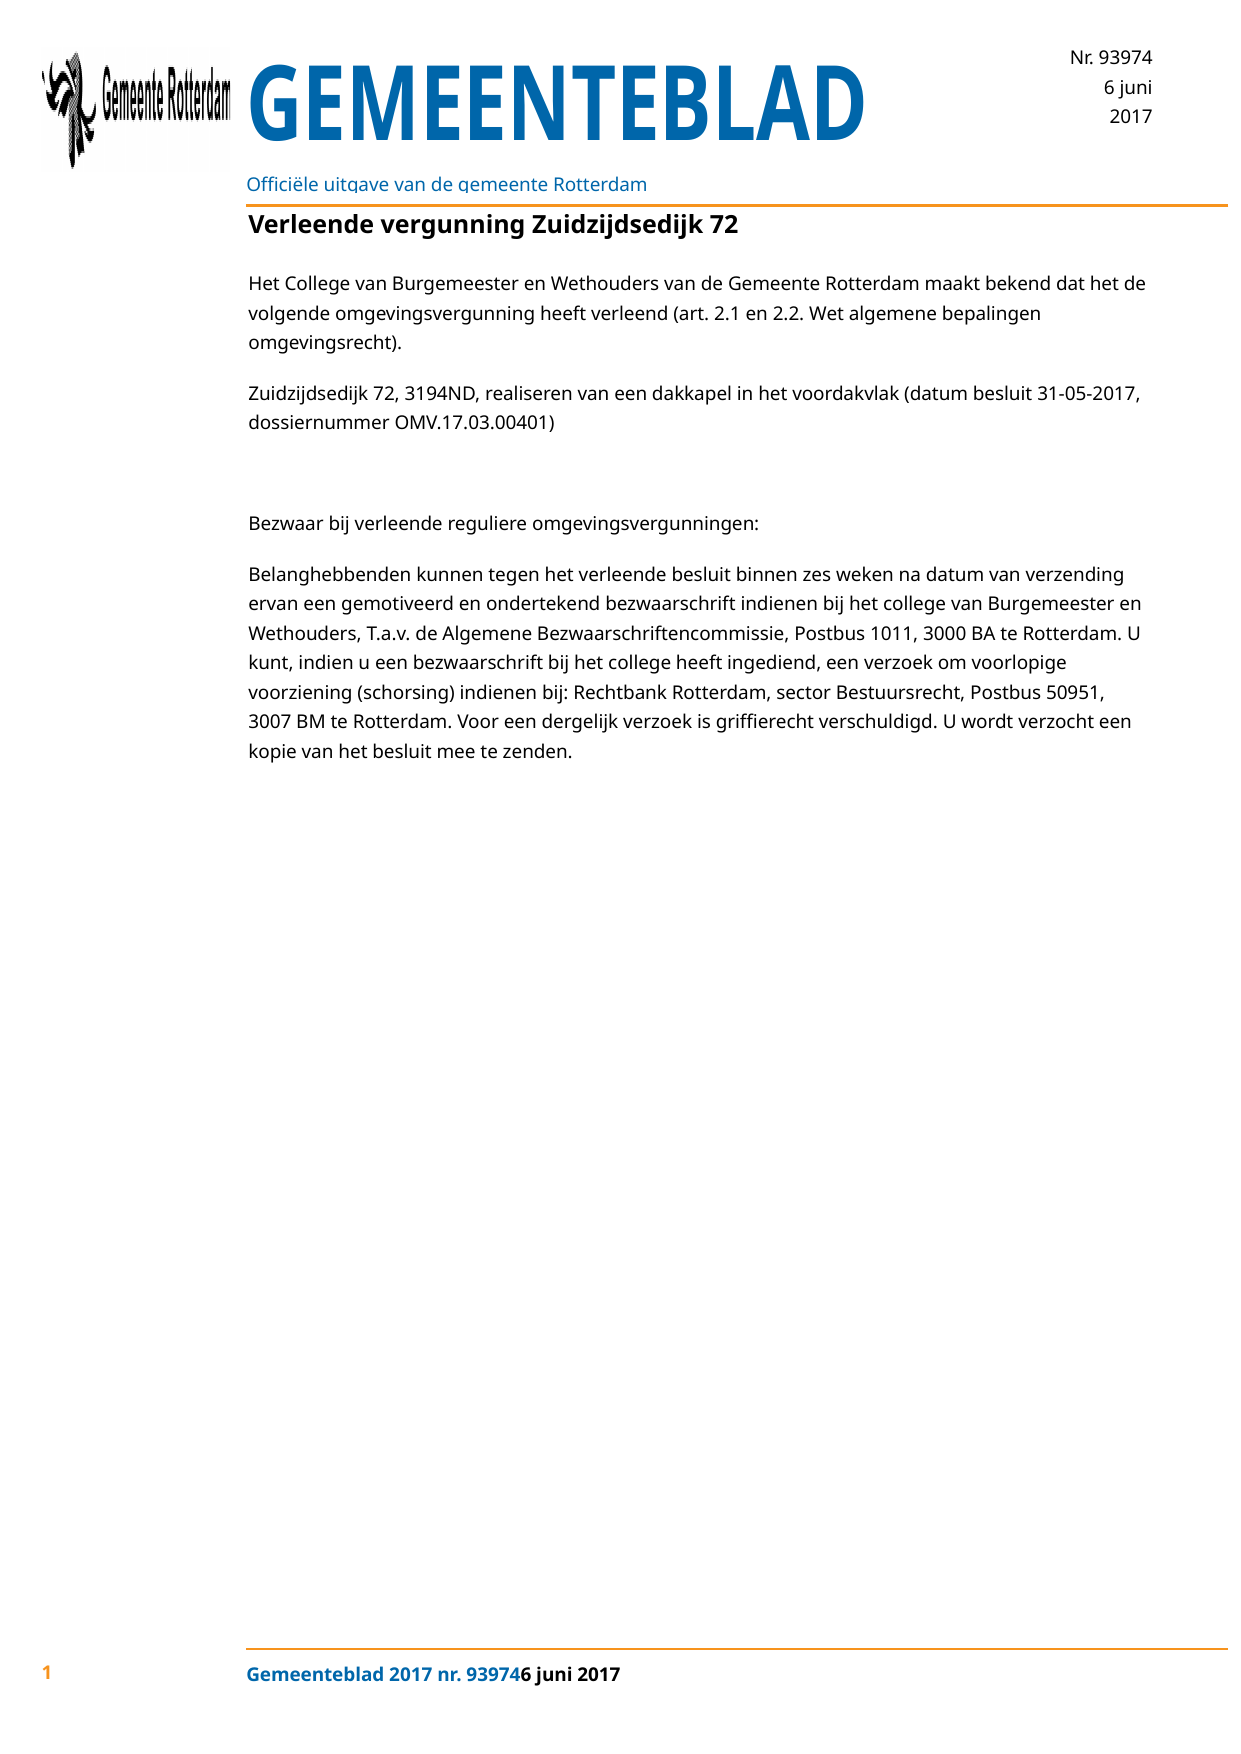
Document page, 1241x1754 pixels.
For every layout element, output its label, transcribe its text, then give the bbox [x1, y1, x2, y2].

text Belanghebbenden kunnen tegen het verleende besluit binnen zes weken na datum van verzending ervan een gemotiveerd en ondertekend bezwaarschrift indienen bij het college van Burgemeester en Wethouders, T.a.v. de Algemene Bezwaarschriftencommissie, Postbus 1011, 3000 BA te Rotterdam. U kunt, indien u een bezwaarschrift bij het college heeft ingediend, een verzoek om voorlopige voorziening (schorsing) indienen bij: Rechtbank Rotterdam, sector Bestuursrecht, Postbus 50951, 3007 BM te Rotterdam. Voor een dergelijk verzoek is griffierecht verschuldigd. U wordt verzocht een kopie van het besluit mee te zenden. [248, 561, 1152, 764]
text Het College van Burgemeester en Wethouders van de Gemeente Rotterdam maakt bekend dat het de volgende omgevingsvergunning heeft verleend (art. 2.1 en 2.2. Wet algemene bepalingen omgevingsrecht). [248, 270, 1152, 355]
text Verleende vergunning Zuidzijdsedijk 72 [248, 207, 1152, 241]
picture [41, 47, 231, 172]
text Bezwaar bij verleende reguliere omgevingsvergunningen: [248, 510, 1152, 536]
text Zuidzijdsedijk 72, 3194ND, realiseren van een dakkapel in het voordakvlak (datum besluit 31-05-2017, dossiernummer OMV.17.03.00401) [248, 380, 1152, 435]
